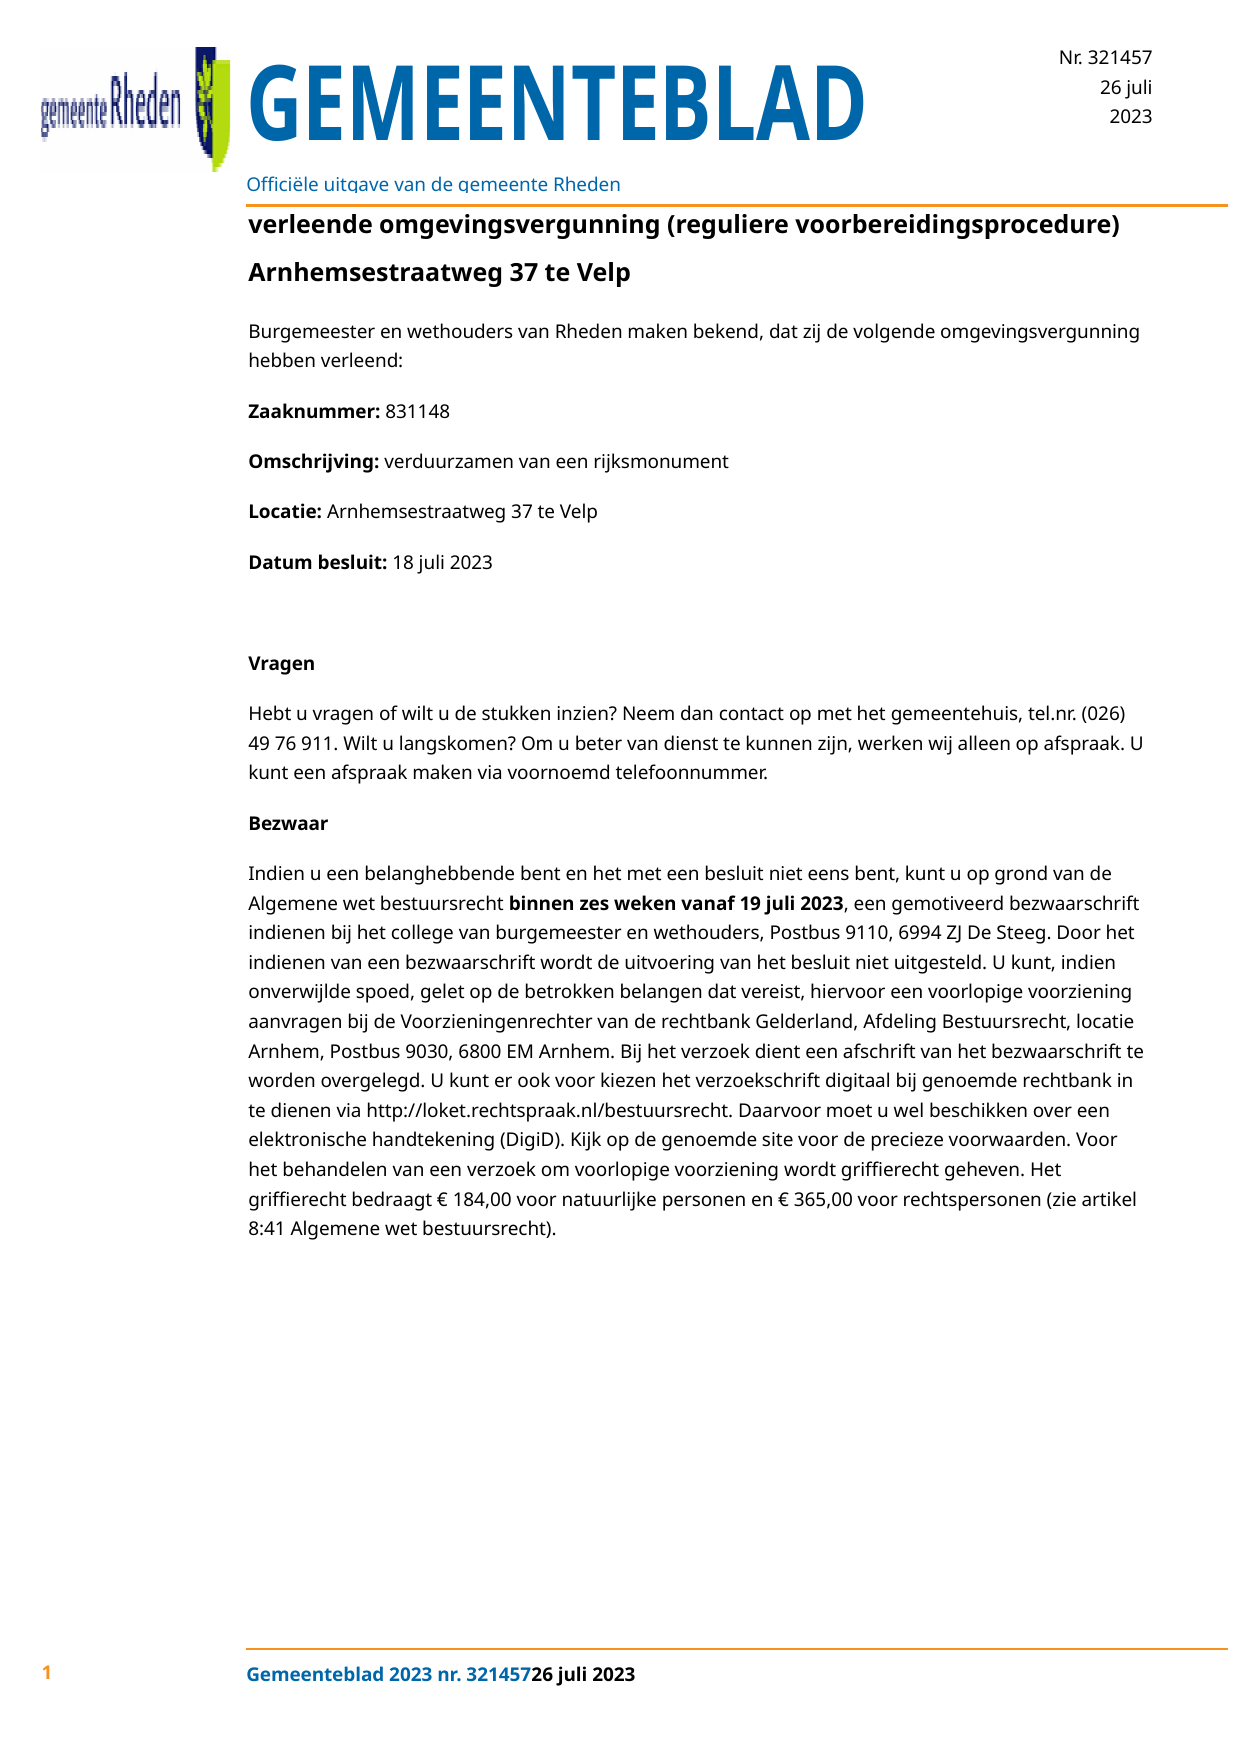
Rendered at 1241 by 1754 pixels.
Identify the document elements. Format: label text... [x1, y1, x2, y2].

text Bezwaar [248, 810, 1152, 836]
text Vragen [248, 650, 1152, 676]
text Locatie: Arnhemsestraatweg 37 te Velp [248, 499, 1152, 524]
text Burgemeester en wethouders van Rheden maken bekend, dat zij de volgende omgevingsvergunning hebben verleend: [248, 318, 1152, 373]
text Datum besluit: 18 juli 2023 [248, 549, 1152, 575]
text Indien u een belanghebbende bent en het met een besluit niet eens bent, kunt u op grond van de Algemene wet bestuursrecht binnen zes weken vanaf 19 juli 2023, een gemotiveerd bezwaarschrift indienen bij het college van burgemeester en wethouders, Postbus 9110, 6994 ZJ De Steeg. Door het indienen van een bezwaarschrift wordt de uitvoering van het besluit niet uitgesteld. U kunt, indien onverwijlde spoed, gelet op de betrokken belangen dat vereist, hiervoor een voorlopige voorziening aanvragen bij de Voorzieningenrechter van de rechtbank Gelderland, Afdeling Bestuursrecht, locatie Arnhem, Postbus 9030, 6800 EM Arnhem. Bij het verzoek dient een afschrift van het bezwaarschrift te worden overgelegd. U kunt er ook voor kiezen het verzoekschrift digitaal bij genoemde rechtbank in te dienen via http://loket.rechtspraak.nl/bestuursrecht. Daarvoor moet u wel beschikken over een elektronische handtekening (DigiD). Kijk op de genoemde site voor de precieze voorwaarden. Voor het behandelen van een verzoek om voorlopige voorziening wordt griffierecht geheven. Het griffierecht bedraagt € 184,00 voor natuurlijke personen en € 365,00 voor rechtspersonen (zie artikel 8:41 Algemene wet bestuursrecht). [248, 860, 1152, 1241]
text verleende omgevingsvergunning (reguliere voorbereidingsprocedure) Arnhemsestraatweg 37 te Velp [248, 207, 1152, 288]
text Zaaknummer: 831148 [248, 398, 1152, 424]
text Hebt u vragen of wilt u de stukken inzien? Neem dan contact op met het gemeentehuis, tel.nr. (026) 49 76 911. Wilt u langskomen? Om u beter van dienst te kunnen zijn, werken wij alleen op afspraak. U kunt een afspraak maken via voornoemd telefoonnummer. [248, 700, 1152, 785]
picture [41, 47, 231, 172]
text Omschrijving: verduurzamen van een rijksmonument [248, 448, 1152, 474]
